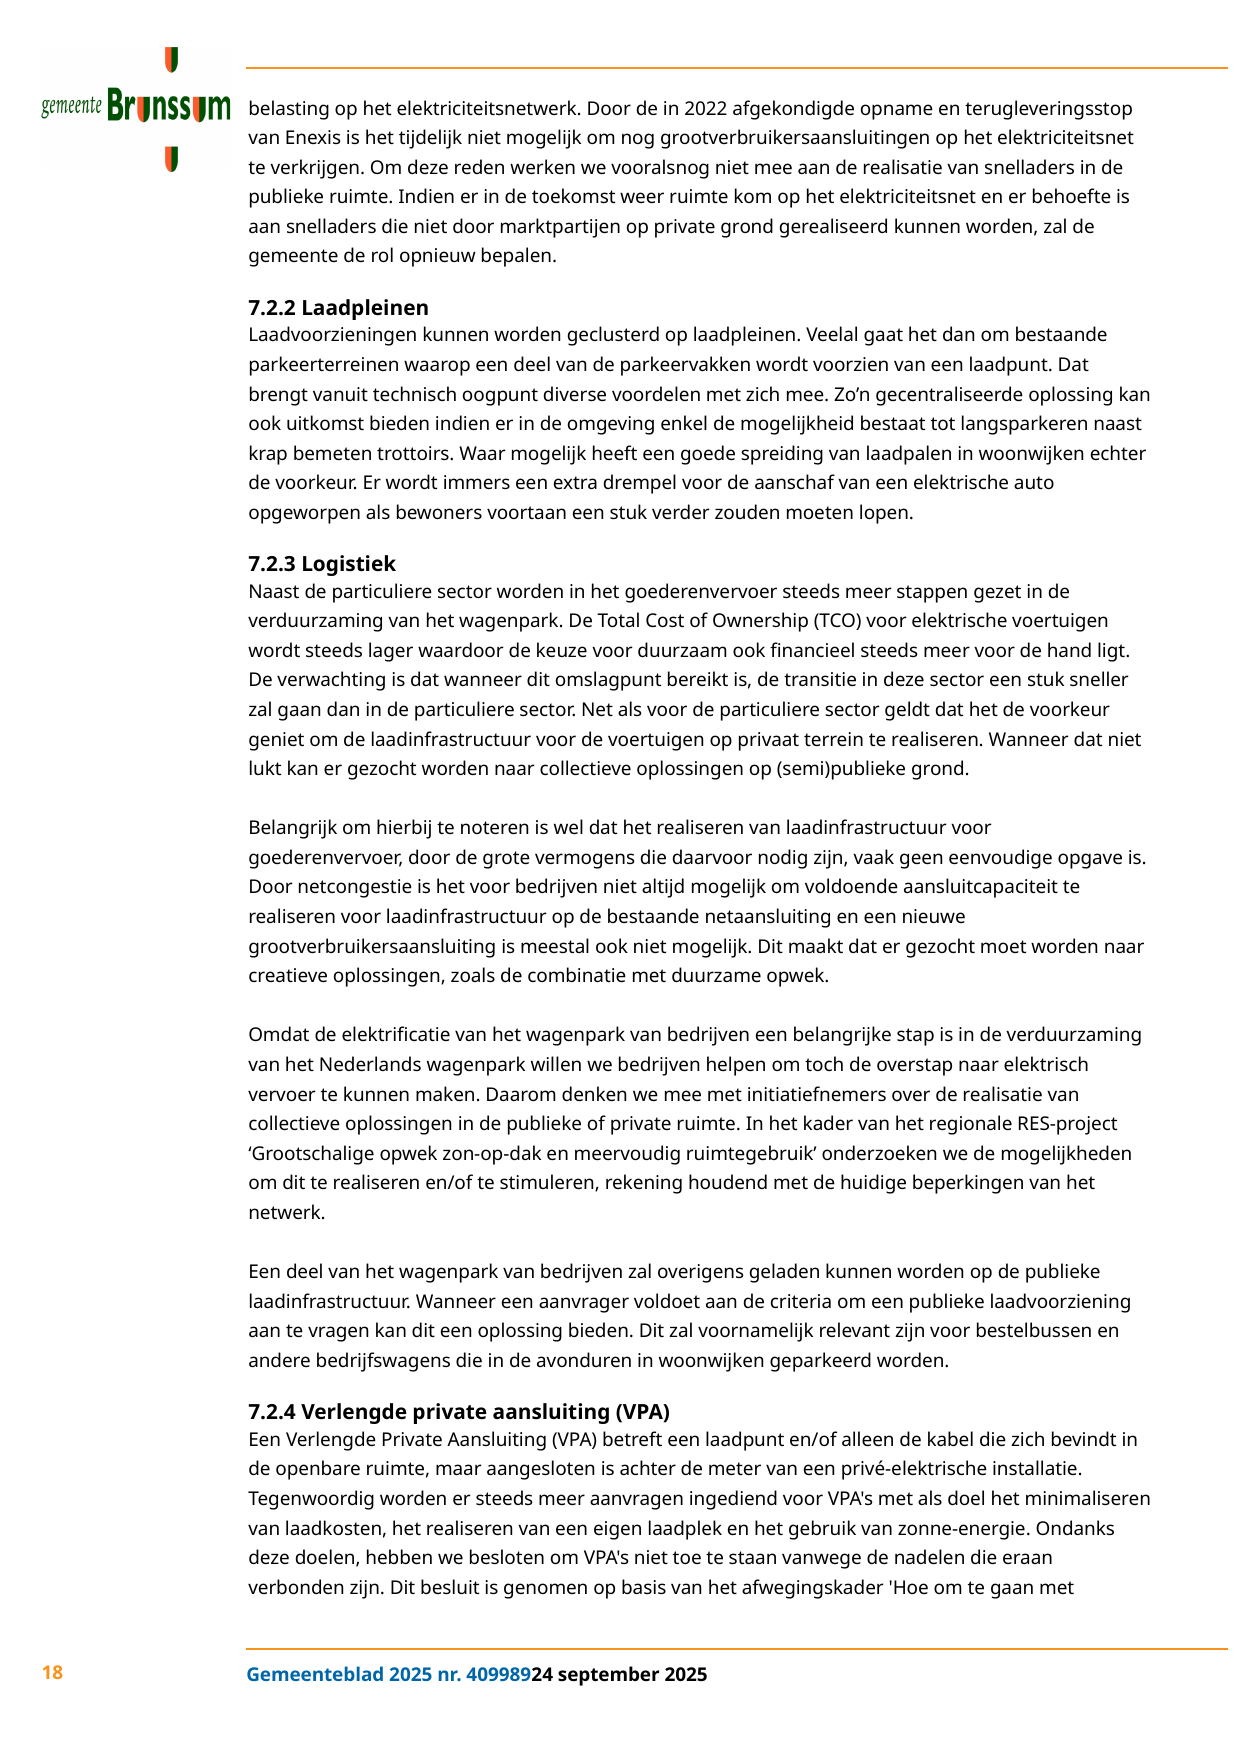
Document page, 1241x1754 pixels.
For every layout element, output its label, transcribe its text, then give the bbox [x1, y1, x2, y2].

text Belangrijk om hierbij te noteren is wel dat het realiseren van laadinfrastructuur voor goederenvervoer, door de grote vermogens die daarvoor nodig zijn, vaak geen eenvoudige opgave is. Door netcongestie is het voor bedrijven niet altijd mogelijk om voldoende aansluitcapaciteit te realiseren voor laadinfrastructuur op de bestaande netaansluiting en een nieuwe grootverbruikersaansluiting is meestal ook niet mogelijk. Dit maakt dat er gezocht moet worden naar creatieve oplossingen, zoals de combinatie met duurzame opwek. [248, 814, 1152, 988]
text Een deel van het wagenpark van bedrijven zal overigens geladen kunnen worden op de publieke laadinfrastructuur. Wanneer een aanvrager voldoet aan de criteria om een publieke laadvoorziening aan te vragen kan dit een oplossing bieden. Dit zal voornamelijk relevant zijn voor bestelbussen en andere bedrijfswagens die in de avonduren in woonwijken geparkeerd worden. [248, 1258, 1152, 1373]
text 7.2.2 Laadpleinen [248, 293, 1152, 322]
text 7.2.3 Logistiek [248, 549, 1152, 578]
text Naast de particuliere sector worden in het goederenvervoer steeds meer stappen gezet in de verduurzaming van het wagenpark. De Total Cost of Ownership (TCO) voor elektrische voertuigen wordt steeds lager waardoor de keuze voor duurzaam ook financieel steeds meer voor de hand ligt. De verwachting is dat wanneer dit omslagpunt bereikt is, de transitie in deze sector een stuk sneller zal gaan dan in de particuliere sector. Net als voor de particuliere sector geldt dat het de voorkeur geniet om de laadinfrastructuur voor de voertuigen op privaat terrein te realiseren. Wanneer dat niet lukt kan er gezocht worden naar collectieve oplossingen op (semi)publieke grond. [248, 578, 1152, 781]
picture [41, 47, 231, 172]
text belasting op het elektriciteitsnetwerk. Door de in 2022 afgekondigde opname en terugleveringsstop van Enexis is het tijdelijk niet mogelijk om nog grootverbruikersaansluitingen op het elektriciteitsnet te verkrijgen. Om deze reden werken we vooralsnog niet mee aan de realisatie van snelladers in de publieke ruimte. Indien er in de toekomst weer ruimte kom op het elektriciteitsnet en er behoefte is aan snelladers die niet door marktpartijen op private grond gerealiseerd kunnen worden, zal de gemeente de rol opnieuw bepalen. [248, 95, 1152, 268]
text Omdat de elektrificatie van het wagenpark van bedrijven een belangrijke stap is in de verduurzaming van het Nederlands wagenpark willen we bedrijven helpen om toch de overstap naar elektrisch vervoer te kunnen maken. Daarom denken we mee met initiatiefnemers over de realisatie van collectieve oplossingen in de publieke of private ruimte. In het kader van het regionale RES-project ‘Grootschalige opwek zon-op-dak en meervoudig ruimtegebruik’ onderzoeken we de mogelijkheden om dit te realiseren en/of te stimuleren, rekening houdend met de huidige beperkingen van het netwerk. [248, 1022, 1152, 1225]
text Laadvoorzieningen kunnen worden geclusterd op laadpleinen. Veelal gaat het dan om bestaande parkeerterreinen waarop een deel van de parkeervakken wordt voorzien van een laadpunt. Dat brengt vanuit technisch oogpunt diverse voordelen met zich mee. Zo’n gecentraliseerde oplossing kan ook uitkomst bieden indien er in de omgeving enkel de mogelijkheid bestaat tot langsparkeren naast krap bemeten trottoirs. Waar mogelijk heeft een goede spreiding van laadpalen in woonwijken echter de voorkeur. Er wordt immers een extra drempel voor de aanschaf van een elektrische auto opgeworpen als bewoners voortaan een stuk verder zouden moeten lopen. [248, 322, 1152, 525]
text 7.2.4 Verlengde private aansluiting (VPA) [248, 1397, 1152, 1426]
text Een Verlengde Private Aansluiting (VPA) betreft een laadpunt en/of alleen de kabel die zich bevindt in de openbare ruimte, maar aangesloten is achter de meter van een privé-elektrische installatie. Tegenwoordig worden er steeds meer aanvragen ingediend voor VPA's met als doel het minimaliseren van laadkosten, het realiseren van een eigen laadplek en het gebruik van zonne-energie. Ondanks deze doelen, hebben we besloten om VPA's niet toe te staan vanwege de nadelen die eraan verbonden zijn. Dit besluit is genomen op basis van het afwegingskader 'Hoe om te gaan met [248, 1426, 1152, 1599]
